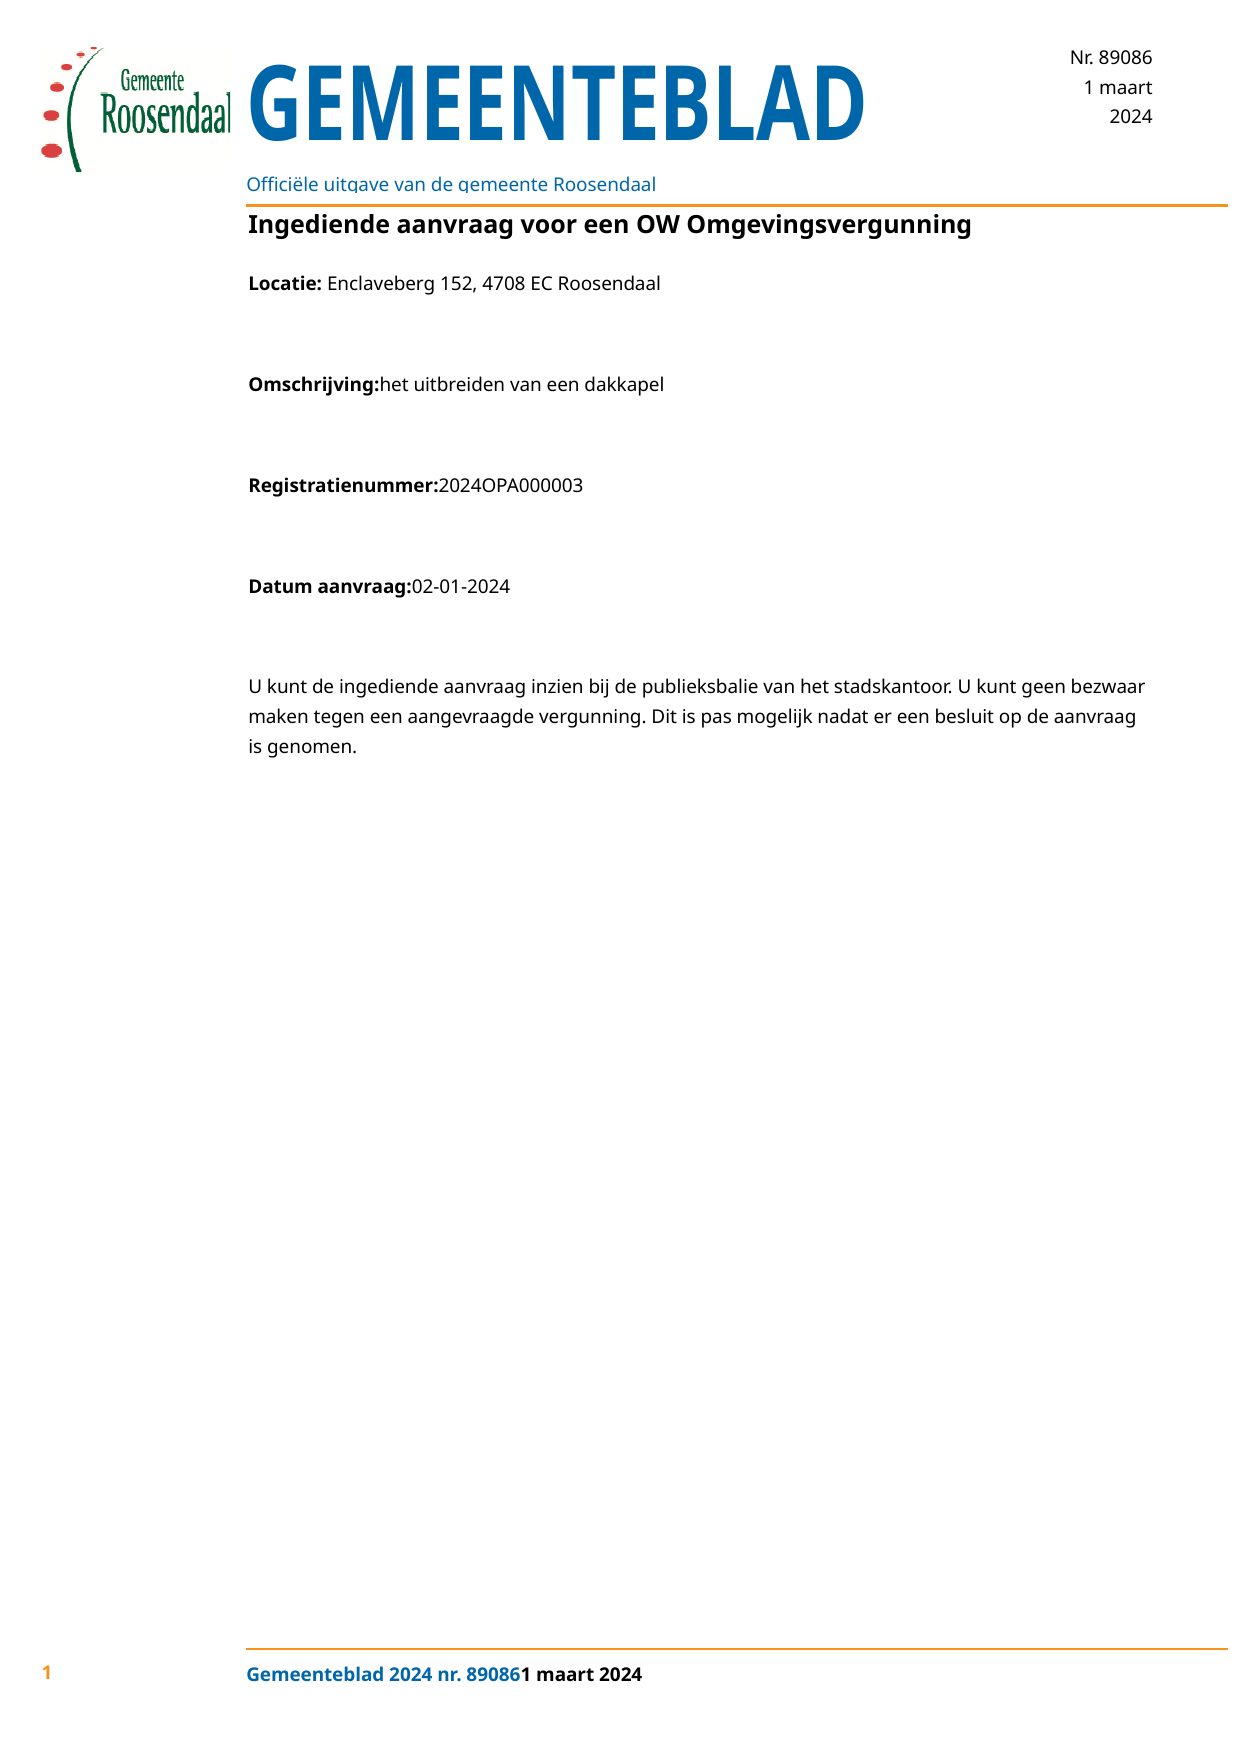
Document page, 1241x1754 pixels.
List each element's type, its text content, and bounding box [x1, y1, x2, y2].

text Registratienummer:2024OPA000003 [248, 472, 1152, 498]
text Ingediende aanvraag voor een OW Omgevingsvergunning [248, 207, 1152, 241]
text U kunt de ingediende aanvraag inzien bij de publieksbalie van het stadskantoor. U kunt geen bezwaar maken tegen een aangevraagde vergunning. Dit is pas mogelijk nadat er een besluit op de aanvraag is genomen. [248, 674, 1152, 758]
text Datum aanvraag:02-01-2024 [248, 573, 1152, 598]
text Locatie: Enclaveberg 152, 4708 EC Roosendaal [248, 270, 1152, 296]
picture [41, 47, 231, 172]
text Omschrijving:het uitbreiden van een dakkapel [248, 371, 1152, 397]
